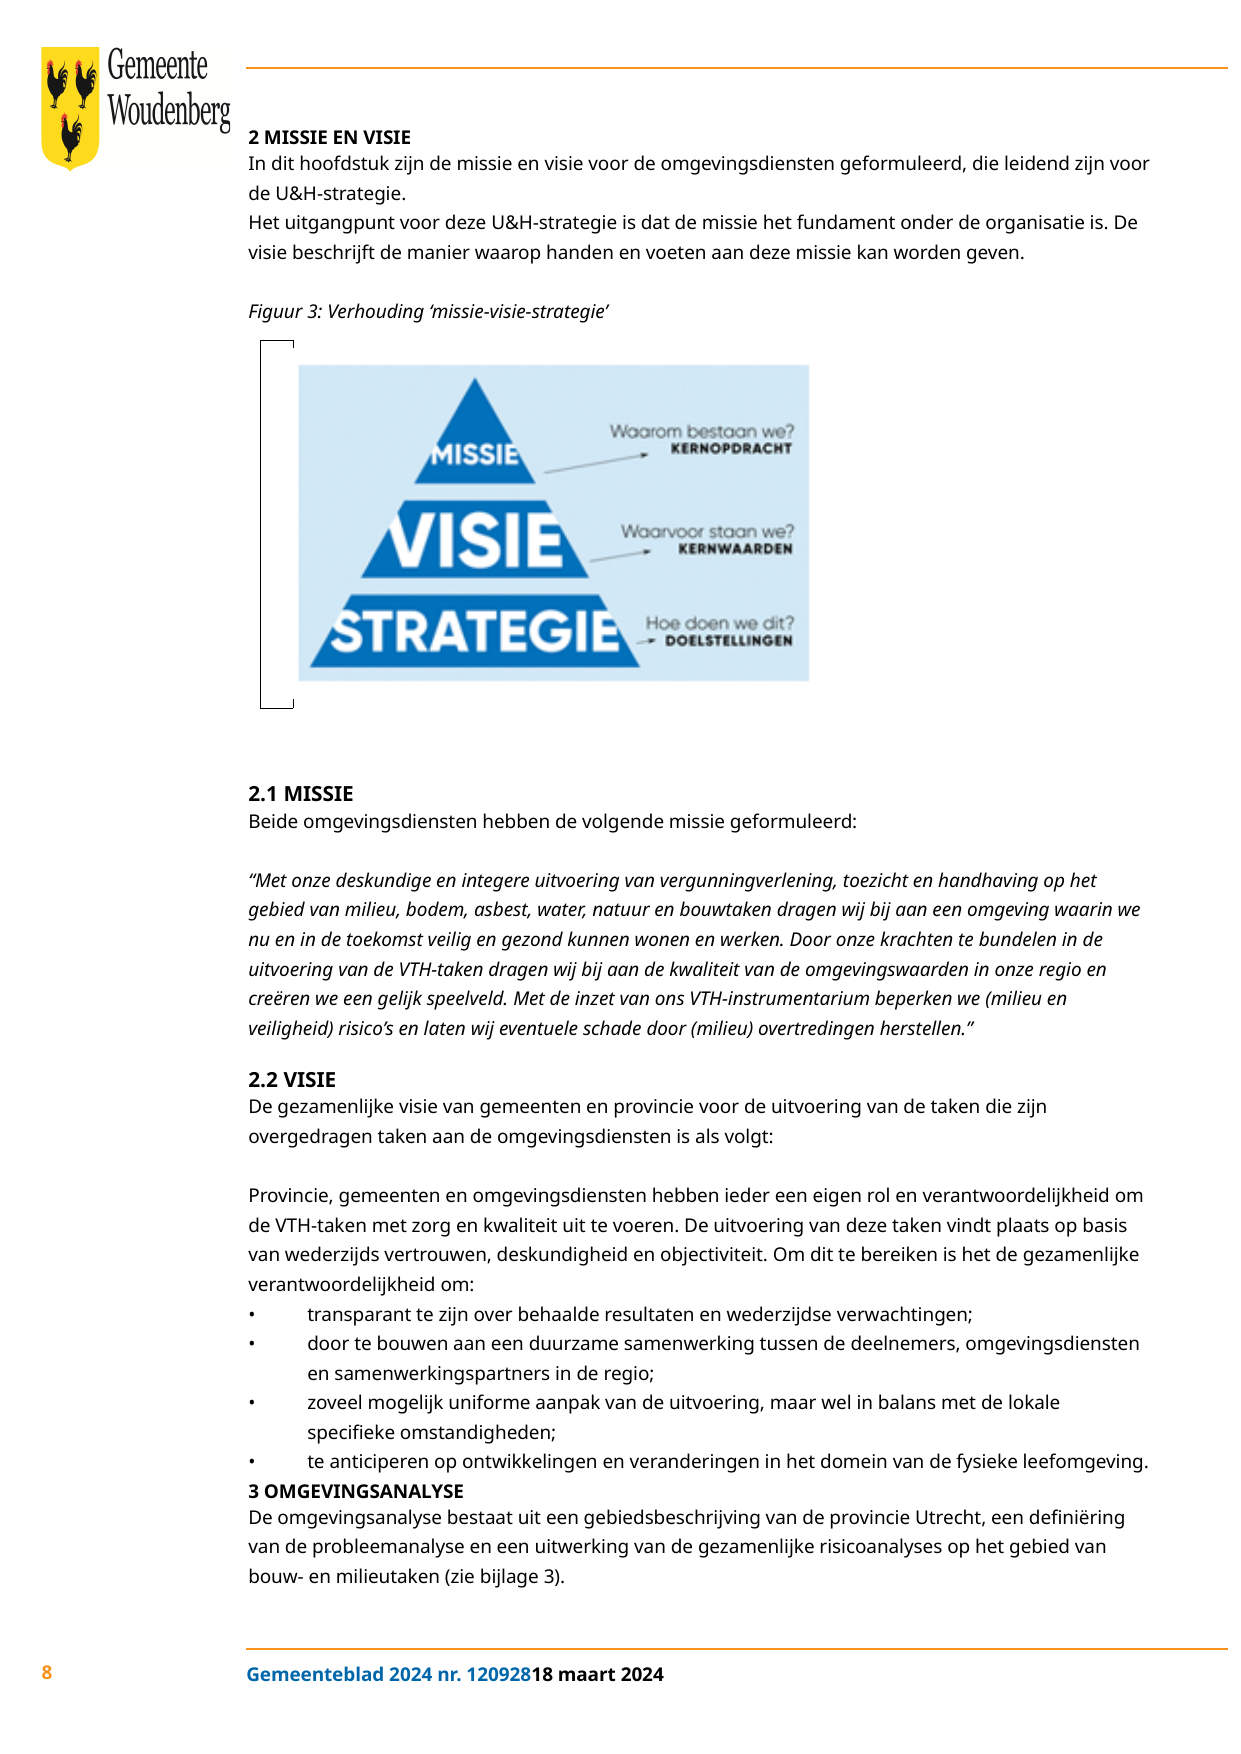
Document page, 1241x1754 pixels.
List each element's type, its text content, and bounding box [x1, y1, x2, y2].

list zoveel mogelijk uniforme aanpak van de uitvoering, maar wel in balans met de lokale specifieke omstandigheden; [248, 1389, 1152, 1445]
picture [41, 47, 231, 172]
text De omgevingsanalyse bestaat uit een gebiedsbeschrijving van de provincie Utrecht, een definiëring van de probleemanalyse en een uitwerking van de gezamenlijke risicoanalyses op het gebied van bouw- en milieutaken (zie bijlage 3). [248, 1504, 1152, 1589]
text Provincie, gemeenten en omgevingsdiensten hebben ieder een eigen rol en verantwoordelijkheid om de VTH-taken met zorg en kwaliteit uit te voeren. De uitvoering van deze taken vindt plaats op basis van wederzijds vertrouwen, deskundigheid en objectiviteit. Om dit te bereiken is het de gezamenlijke verantwoordelijkheid om: [248, 1182, 1152, 1297]
list transparant te zijn over behaalde resultaten en wederzijdse verwachtingen; [248, 1301, 1152, 1327]
list door te bouwen aan een duurzame samenwerking tussen de deelnemers, omgevingsdiensten en samenwerkingspartners in de regio; [248, 1330, 1152, 1386]
picture [268, 348, 860, 699]
text Figuur 3: Verhouding ‘missie-visie-strategie’ [248, 298, 1152, 324]
text De gezamenlijke visie van gemeenten en provincie voor de uitvoering van de taken die zijn overgedragen taken aan de omgevingsdiensten is als volgt: [248, 1094, 1152, 1149]
text Het uitgangpunt voor deze U&H-strategie is dat de missie het fundament onder de organisatie is. De visie beschrijft de manier waarop handen en voeten aan deze missie kan worden geven. [248, 209, 1152, 264]
list te anticiperen op ontwikkelingen en veranderingen in het domein van de fysieke leefomgeving. [248, 1449, 1152, 1474]
text 2 MISSIE EN VISIE [248, 124, 1152, 150]
text 2.1 MISSIE [248, 779, 1152, 808]
text In dit hoofdstuk zijn de missie en visie voor de omgevingsdiensten geformuleerd, die leidend zijn voor de U&H-strategie. [248, 150, 1152, 205]
text Beide omgevingsdiensten hebben de volgende missie geformuleerd: [248, 808, 1152, 833]
text 2.2 VISIE [248, 1065, 1152, 1094]
text 3 OMGEVINGSANALYSE [248, 1478, 1152, 1504]
text “Met onze deskundige en integere uitvoering van vergunningverlening, toezicht en handhaving op het gebied van milieu, bodem, asbest, water, natuur en bouwtaken dragen wij bij aan een omgeving waarin we nu en in de toekomst veilig en gezond kunnen wonen en werken. Door onze krachten te bundelen in de uitvoering van de VTH-taken dragen wij bij aan de kwaliteit van de omgevingswaarden in onze regio en creëren we een gelijk speelveld. Met de inzet van ons VTH-instrumentarium beperken we (milieu en veiligheid) risico’s en laten wij eventuele schade door (milieu) overtredingen herstellen.” [248, 867, 1152, 1041]
